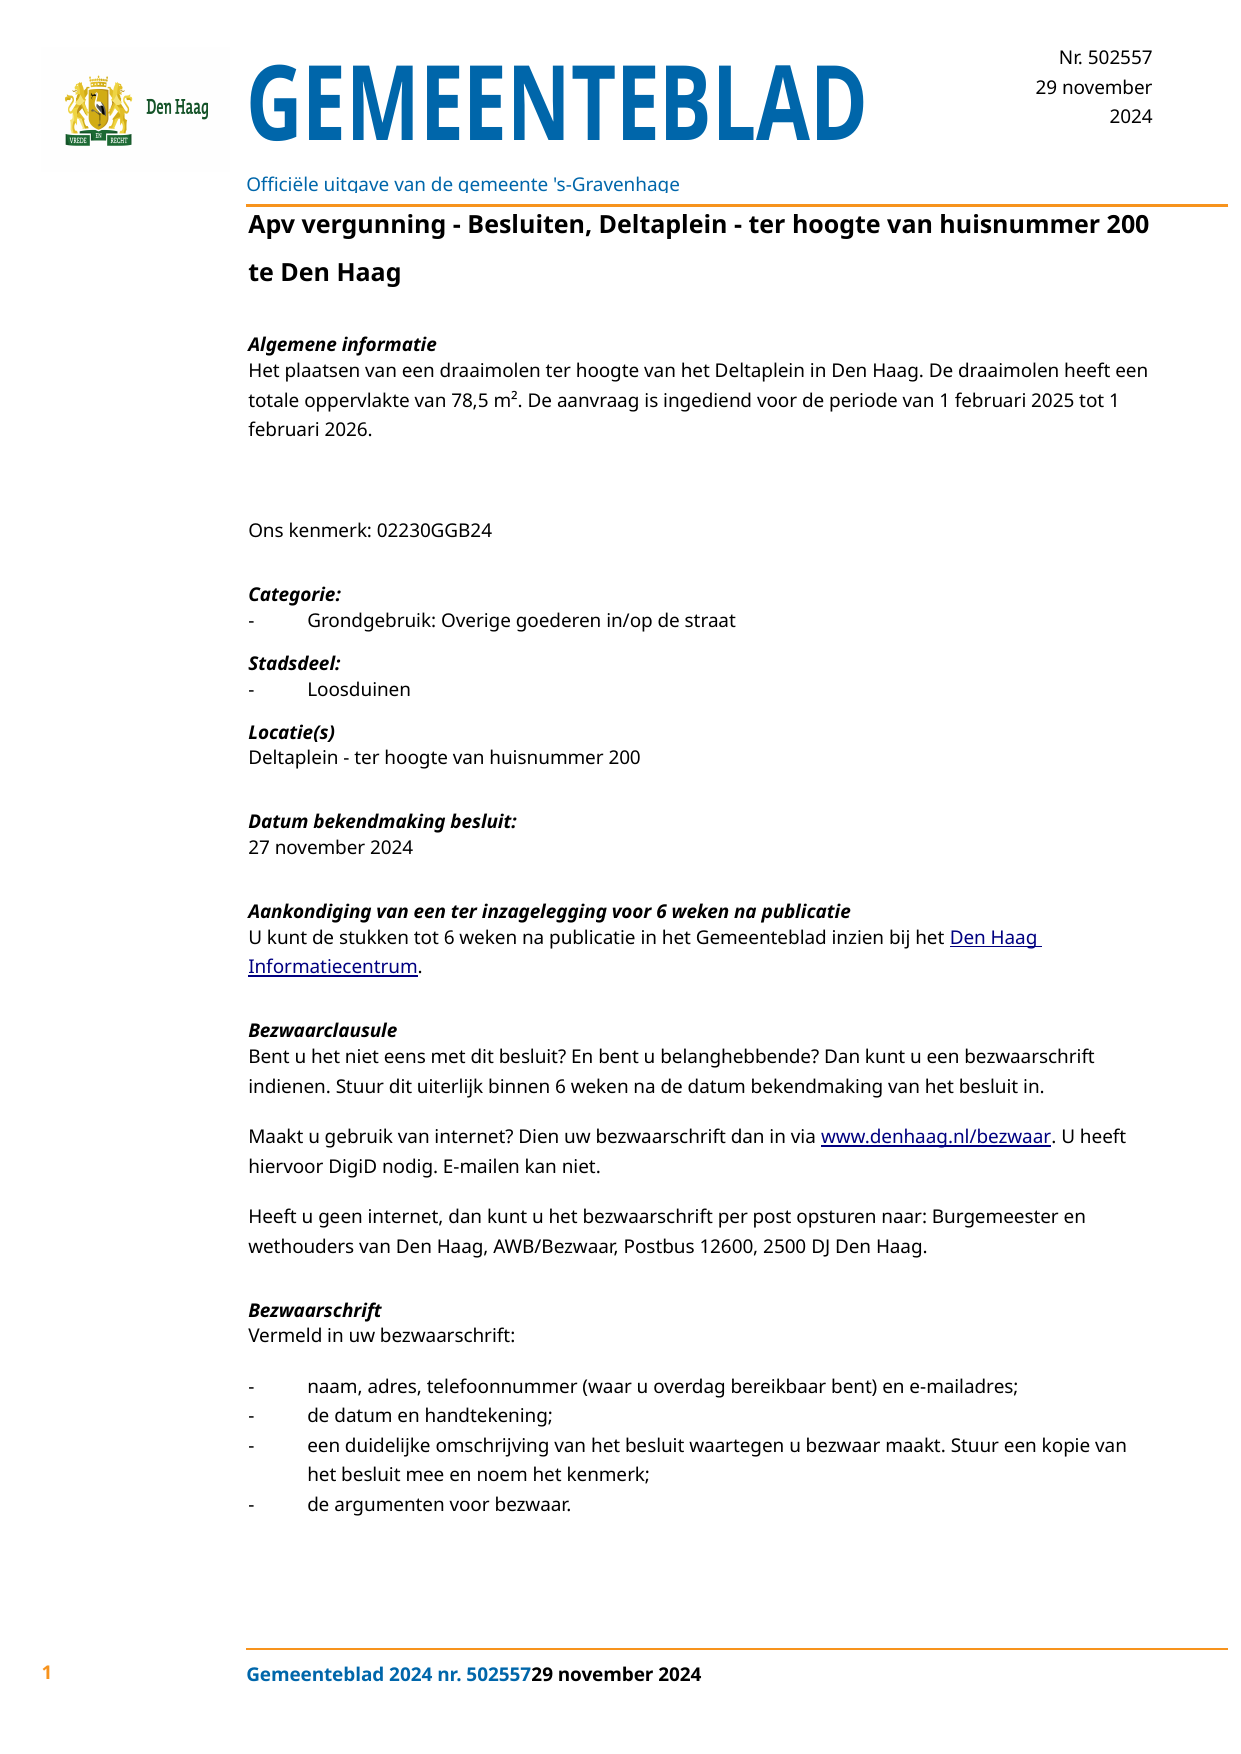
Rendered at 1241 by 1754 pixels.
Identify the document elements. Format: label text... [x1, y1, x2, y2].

text Maakt u gebruik van internet? Dien uw bezwaarschrift dan in via www.denhaag.nl/bezwaar. U heeft hiervoor DigiD nodig. E-mailen kan niet. [248, 1123, 1152, 1178]
list naam, adres, telefoonnummer (waar u overdag bereikbaar bent) en e-mailadres; [248, 1373, 1152, 1399]
list een duidelijke omschrijving van het besluit waartegen u bezwaar maakt. Stuur een kopie van het besluit mee en noem het kenmerk; [248, 1432, 1152, 1487]
text Stadsdeel: [248, 650, 1152, 676]
list Grondgebruik: Overige goederen in/op de straat [248, 607, 1152, 633]
picture [41, 47, 231, 172]
text Datum bekendmaking besluit: [248, 808, 1152, 834]
text Deltaplein - ter hoogte van huisnummer 200 [248, 744, 1152, 770]
text Het plaatsen van een draaimolen ter hoogte van het Deltaplein in Den Haag. De draaimolen heeft een totale oppervlakte van 78,5 m². De aanvraag is ingediend voor de periode van 1 februari 2025 tot 1 februari 2026. [248, 357, 1152, 442]
list Loosduinen [248, 676, 1152, 701]
list de datum en handtekening; [248, 1402, 1152, 1428]
text Vermeld in uw bezwaarschrift: [248, 1322, 1152, 1348]
text Categorie: [248, 581, 1152, 607]
text Bezwaarschrift [248, 1297, 1152, 1322]
text Locatie(s) [248, 719, 1152, 744]
text Heeft u geen internet, dan kunt u het bezwaarschrift per post opsturen naar: Burgemeester en wethouders van Den Haag, AWB/Bezwaar, Postbus 12600, 2500 DJ Den Haag. [248, 1203, 1152, 1258]
text Ons kenmerk: 02230GGB24 [248, 517, 1152, 543]
text Bezwaarclausule [248, 1017, 1152, 1043]
text Apv vergunning - Besluiten, Deltaplein - ter hoogte van huisnummer 200 te Den Haag [248, 207, 1152, 288]
text 27 november 2024 [248, 834, 1152, 860]
text Bent u het niet eens met dit besluit? En bent u belanghebbende? Dan kunt u een bezwaarschrift indienen. Stuur dit uiterlijk binnen 6 weken na de datum bekendmaking van het besluit in. [248, 1043, 1152, 1098]
text U kunt de stukken tot 6 weken na publicatie in het Gemeenteblad inzien bij het Den Haag Informatiecentrum. [248, 924, 1152, 979]
list de argumenten voor bezwaar. [248, 1491, 1152, 1517]
text Algemene informatie [248, 331, 1152, 357]
text Aankondiging van een ter inzagelegging voor 6 weken na publicatie [248, 898, 1152, 924]
